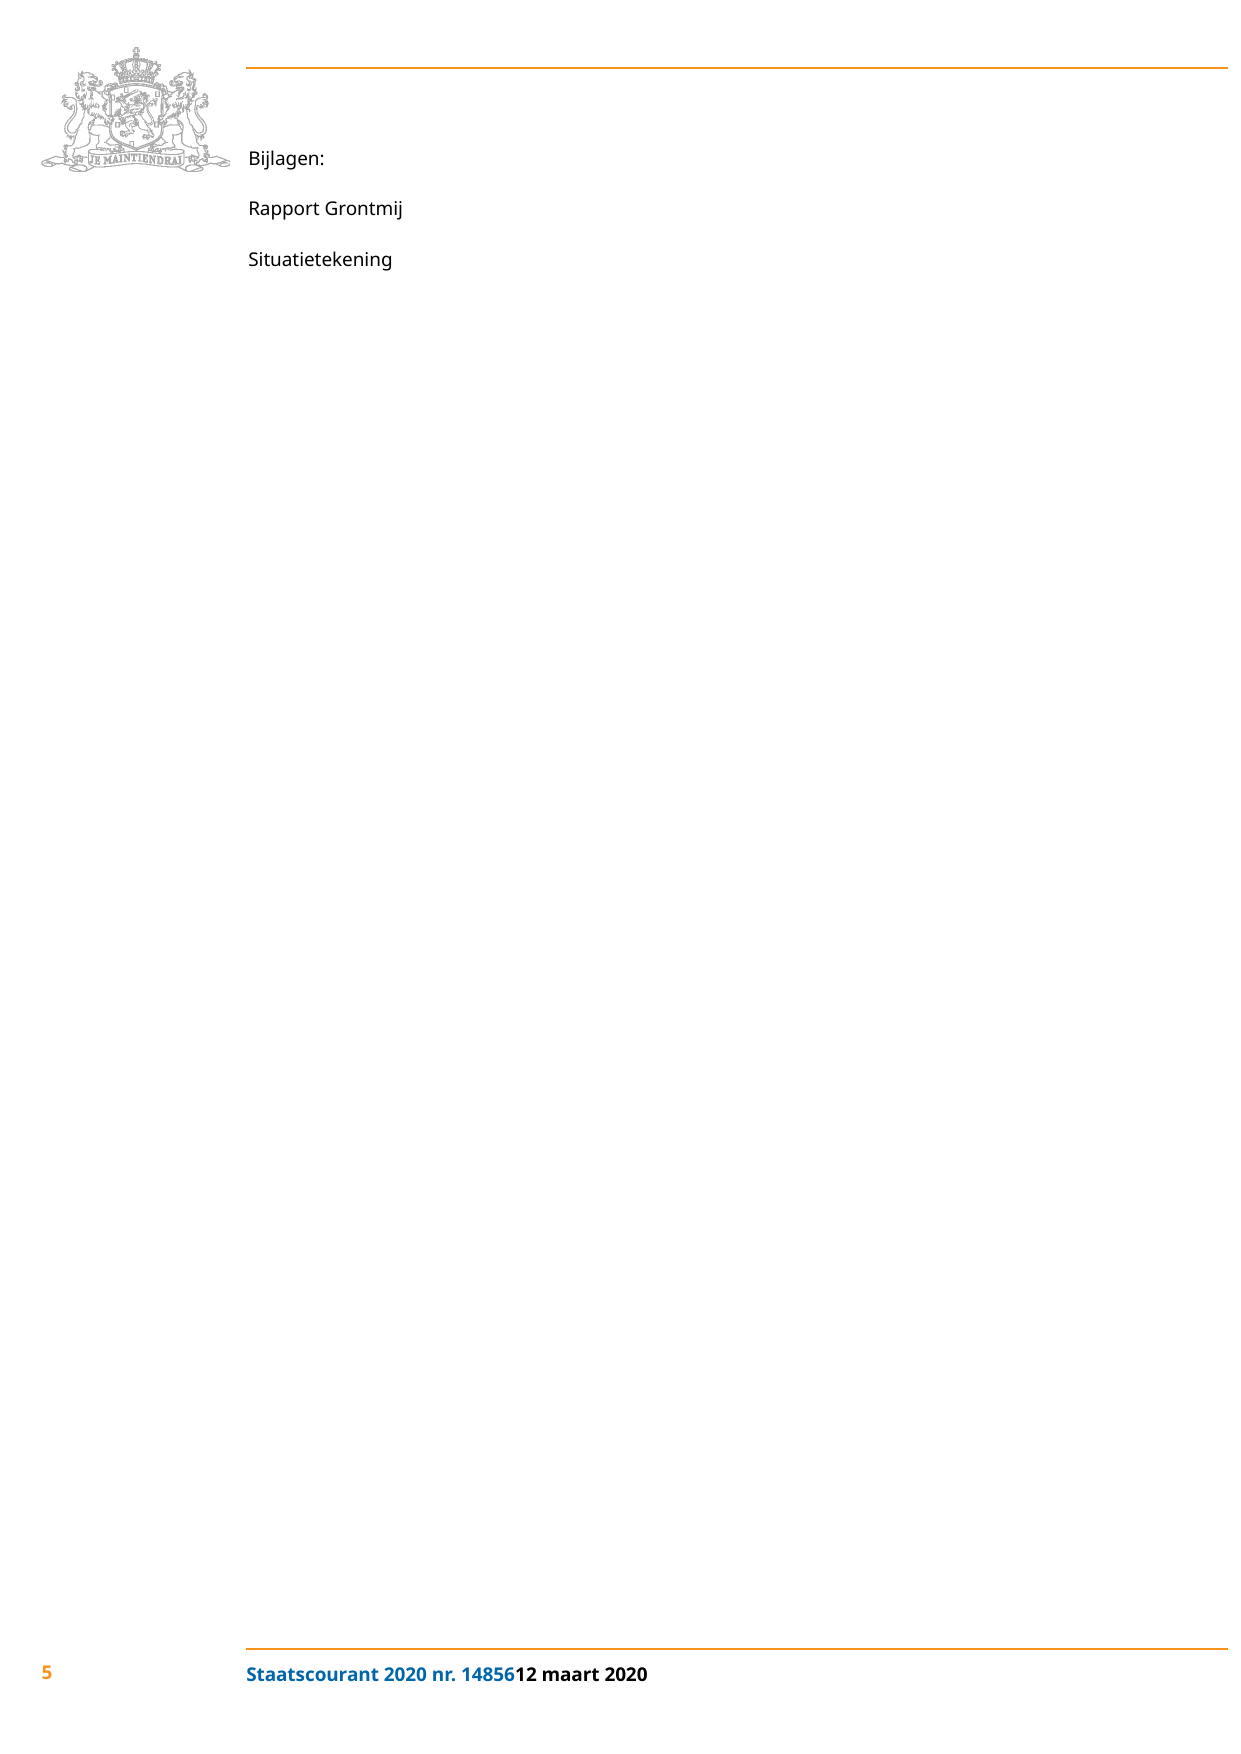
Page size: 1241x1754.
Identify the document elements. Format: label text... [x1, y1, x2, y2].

picture [41, 47, 231, 172]
text Situatietekening [248, 246, 1152, 272]
text Bijlagen: [248, 145, 1152, 171]
text Rapport Grontmij [248, 196, 1152, 221]
